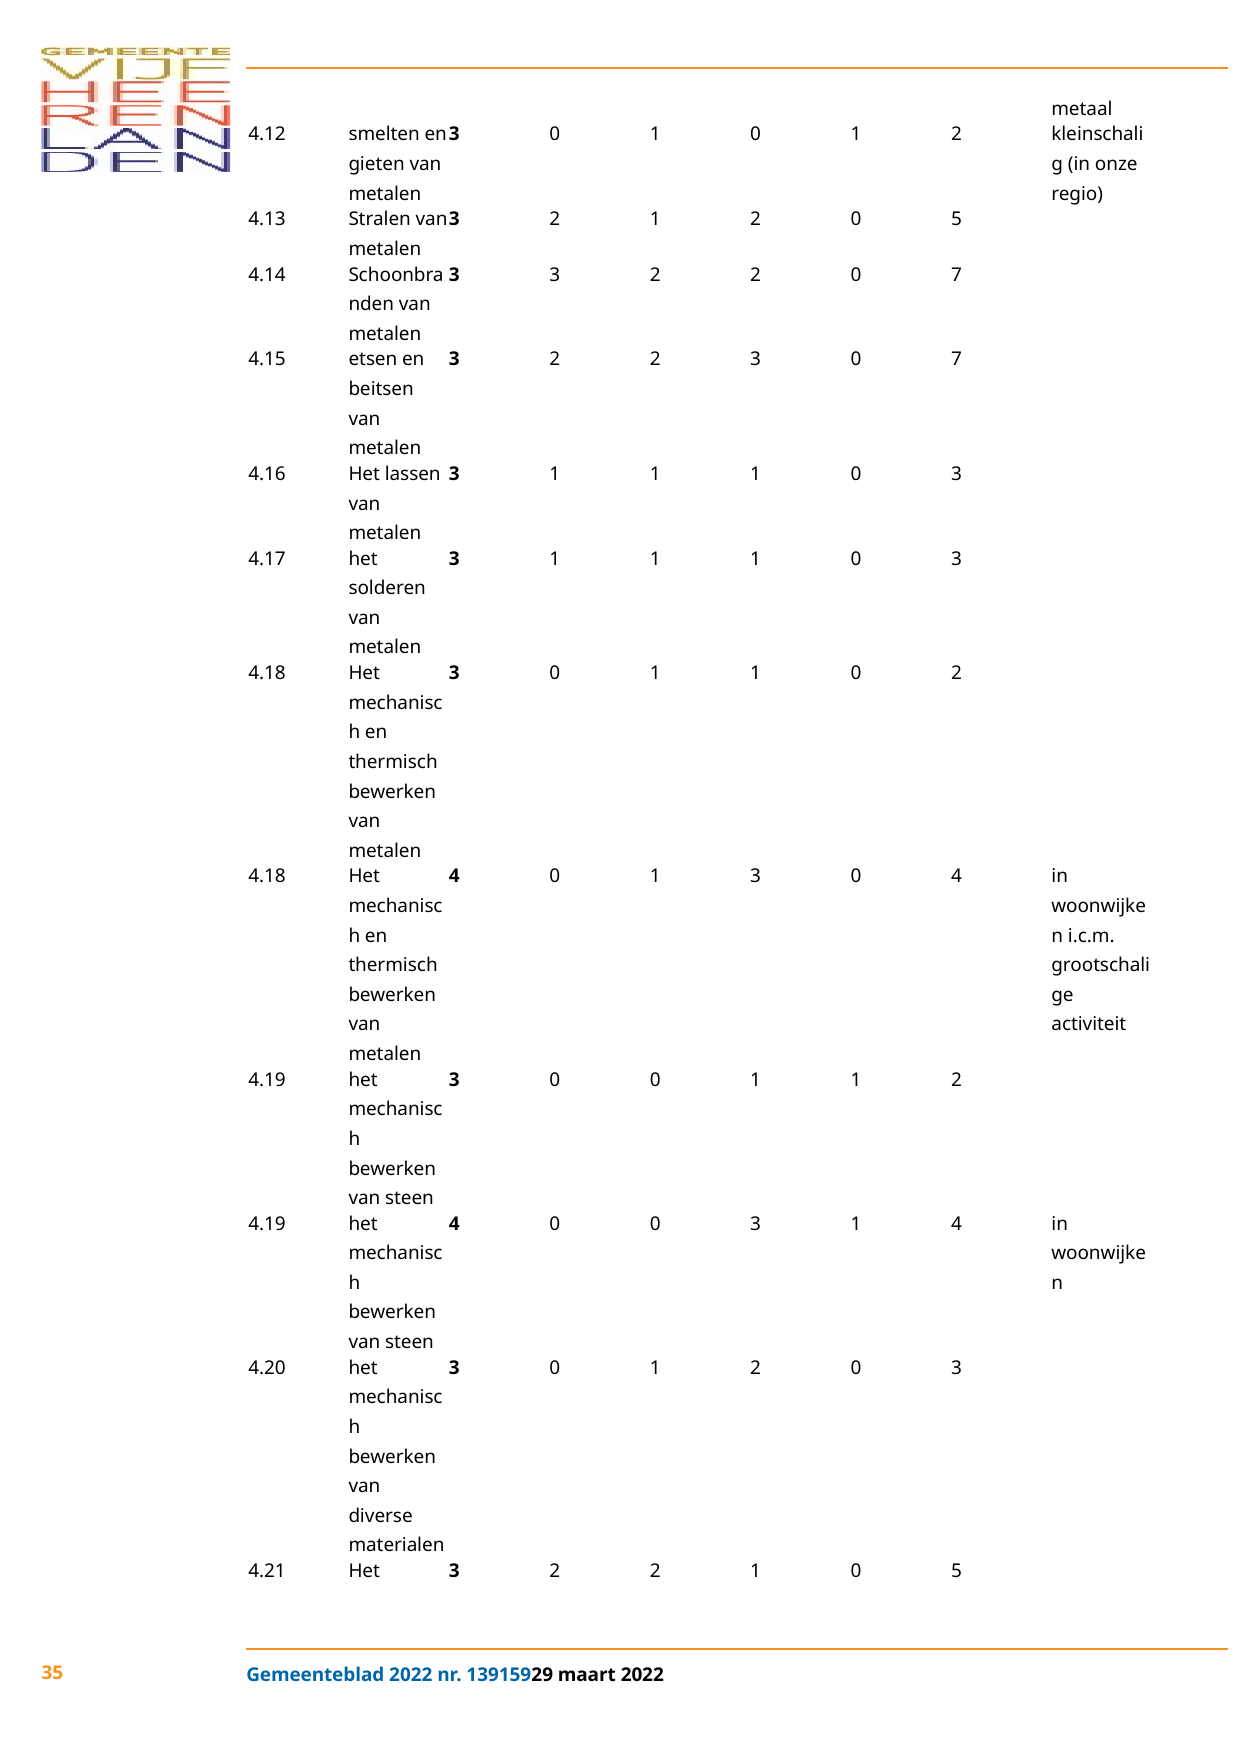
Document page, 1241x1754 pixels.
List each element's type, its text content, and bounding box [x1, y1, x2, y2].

table_cell kleinschalig (in onze regio) [1051, 121, 1152, 205]
table_cell 0 [850, 863, 951, 1066]
table_cell 0 [850, 545, 951, 659]
table_cell 0 [549, 1354, 649, 1557]
table_cell 4.17 [248, 545, 348, 659]
table_cell 3 [449, 1066, 549, 1210]
table_cell 3 [750, 863, 850, 1066]
table_cell 3 [449, 346, 549, 460]
table_cell 2 [650, 346, 750, 460]
table_cell 1 [750, 660, 850, 863]
table_cell [1051, 205, 1152, 261]
table_cell 0 [750, 121, 850, 205]
table_cell 1 [650, 863, 750, 1066]
table_cell [1051, 1354, 1152, 1557]
table_cell [1051, 1066, 1152, 1210]
table_cell 1 [549, 460, 649, 545]
table_cell 7 [951, 346, 1051, 460]
table_cell 4 [449, 1210, 549, 1354]
table_cell 3 [449, 1557, 549, 1583]
table_cell 4.13 [248, 205, 348, 261]
table_cell 2 [750, 205, 850, 261]
table_cell etsen en beitsen van metalen [348, 346, 449, 460]
table_cell 2 [549, 205, 649, 261]
table_cell 3 [449, 460, 549, 545]
table_cell 2 [650, 1557, 750, 1583]
table_cell 3 [449, 545, 549, 659]
table_cell 1 [650, 460, 750, 545]
table_cell [1051, 545, 1152, 659]
table_cell Schoonbranden van metalen [348, 261, 449, 346]
table_cell 1 [650, 1354, 750, 1557]
table_cell 0 [850, 1557, 951, 1583]
table_cell 0 [850, 1354, 951, 1557]
table_cell 7 [951, 261, 1051, 346]
table_cell [850, 95, 951, 121]
table_cell [1051, 346, 1152, 460]
table_cell 3 [449, 660, 549, 863]
table_cell het mechanisch bewerken van steen [348, 1210, 449, 1354]
table_cell 1 [750, 1557, 850, 1583]
table_cell Het mechanisch en thermisch bewerken van metalen [348, 863, 449, 1066]
table_cell 0 [650, 1210, 750, 1354]
table_cell in woonwijken [1051, 1210, 1152, 1354]
table_cell 1 [750, 1066, 850, 1210]
table_cell [549, 95, 649, 121]
table_cell [650, 95, 750, 121]
table_cell Het [348, 1557, 449, 1583]
table_cell [750, 95, 850, 121]
table_cell 4.18 [248, 863, 348, 1066]
table_cell Stralen van metalen [348, 205, 449, 261]
table_cell [248, 95, 348, 121]
table_cell 4.21 [248, 1557, 348, 1583]
table_cell [1051, 460, 1152, 545]
table_cell 1 [750, 545, 850, 659]
table_cell 1 [850, 1210, 951, 1354]
table_cell 2 [549, 346, 649, 460]
table_cell 0 [549, 121, 649, 205]
table_cell 3 [449, 1354, 549, 1557]
table_cell 2 [750, 1354, 850, 1557]
table_cell 1 [750, 460, 850, 545]
table_cell [1051, 261, 1152, 346]
table_cell 3 [449, 205, 549, 261]
table_cell 2 [750, 261, 850, 346]
table_cell [951, 95, 1051, 121]
table_cell 1 [650, 545, 750, 659]
table_cell 0 [850, 261, 951, 346]
table_cell 4.19 [248, 1210, 348, 1354]
table_cell 3 [951, 460, 1051, 545]
table_cell 1 [650, 121, 750, 205]
table_cell 3 [449, 121, 549, 205]
picture [41, 47, 231, 172]
table_cell 1 [549, 545, 649, 659]
table_cell 3 [750, 346, 850, 460]
table_cell 2 [549, 1557, 649, 1583]
table_cell het solderen van metalen [348, 545, 449, 659]
table_cell 0 [650, 1066, 750, 1210]
table_cell 5 [951, 205, 1051, 261]
table_cell in woonwijken i.c.m. grootschalige activiteit [1051, 863, 1152, 1066]
table_cell het mechanisch bewerken van steen [348, 1066, 449, 1210]
table_cell [1051, 1557, 1152, 1583]
table_cell metaal [1051, 95, 1152, 121]
table_cell Het mechanisch en thermisch bewerken van metalen [348, 660, 449, 863]
table_cell 0 [850, 346, 951, 460]
table_cell 0 [850, 660, 951, 863]
table_cell 5 [951, 1557, 1051, 1583]
table_cell 2 [951, 1066, 1051, 1210]
table_cell 2 [951, 121, 1051, 205]
table_cell 1 [850, 1066, 951, 1210]
table_cell [1051, 660, 1152, 863]
table_cell 3 [449, 261, 549, 346]
table_cell het mechanisch bewerken van diverse materialen [348, 1354, 449, 1557]
table_cell 1 [650, 205, 750, 261]
table_cell 3 [951, 545, 1051, 659]
table_cell 3 [750, 1210, 850, 1354]
table_cell 1 [850, 121, 951, 205]
table_cell [449, 95, 549, 121]
table_cell 4.12 [248, 121, 348, 205]
table_cell 4.18 [248, 660, 348, 863]
table_cell 3 [951, 1354, 1051, 1557]
table_cell 3 [549, 261, 649, 346]
table_cell 0 [850, 460, 951, 545]
table_cell 4 [449, 863, 549, 1066]
table_cell 4.19 [248, 1066, 348, 1210]
table_cell 2 [951, 660, 1051, 863]
table_cell 0 [549, 1210, 649, 1354]
table_cell 4 [951, 863, 1051, 1066]
table_cell 0 [549, 1066, 649, 1210]
table_cell 4 [951, 1210, 1051, 1354]
table_cell 4.14 [248, 261, 348, 346]
table_cell 0 [850, 205, 951, 261]
table_cell 0 [549, 863, 649, 1066]
table_cell 0 [549, 660, 649, 863]
table_cell 2 [650, 261, 750, 346]
table_cell 4.20 [248, 1354, 348, 1557]
table_cell 4.15 [248, 346, 348, 460]
table_cell smelten en gieten van metalen [348, 121, 449, 205]
table_cell Het lassen van metalen [348, 460, 449, 545]
table_cell [348, 95, 449, 121]
table_cell 1 [650, 660, 750, 863]
table_cell 4.16 [248, 460, 348, 545]
